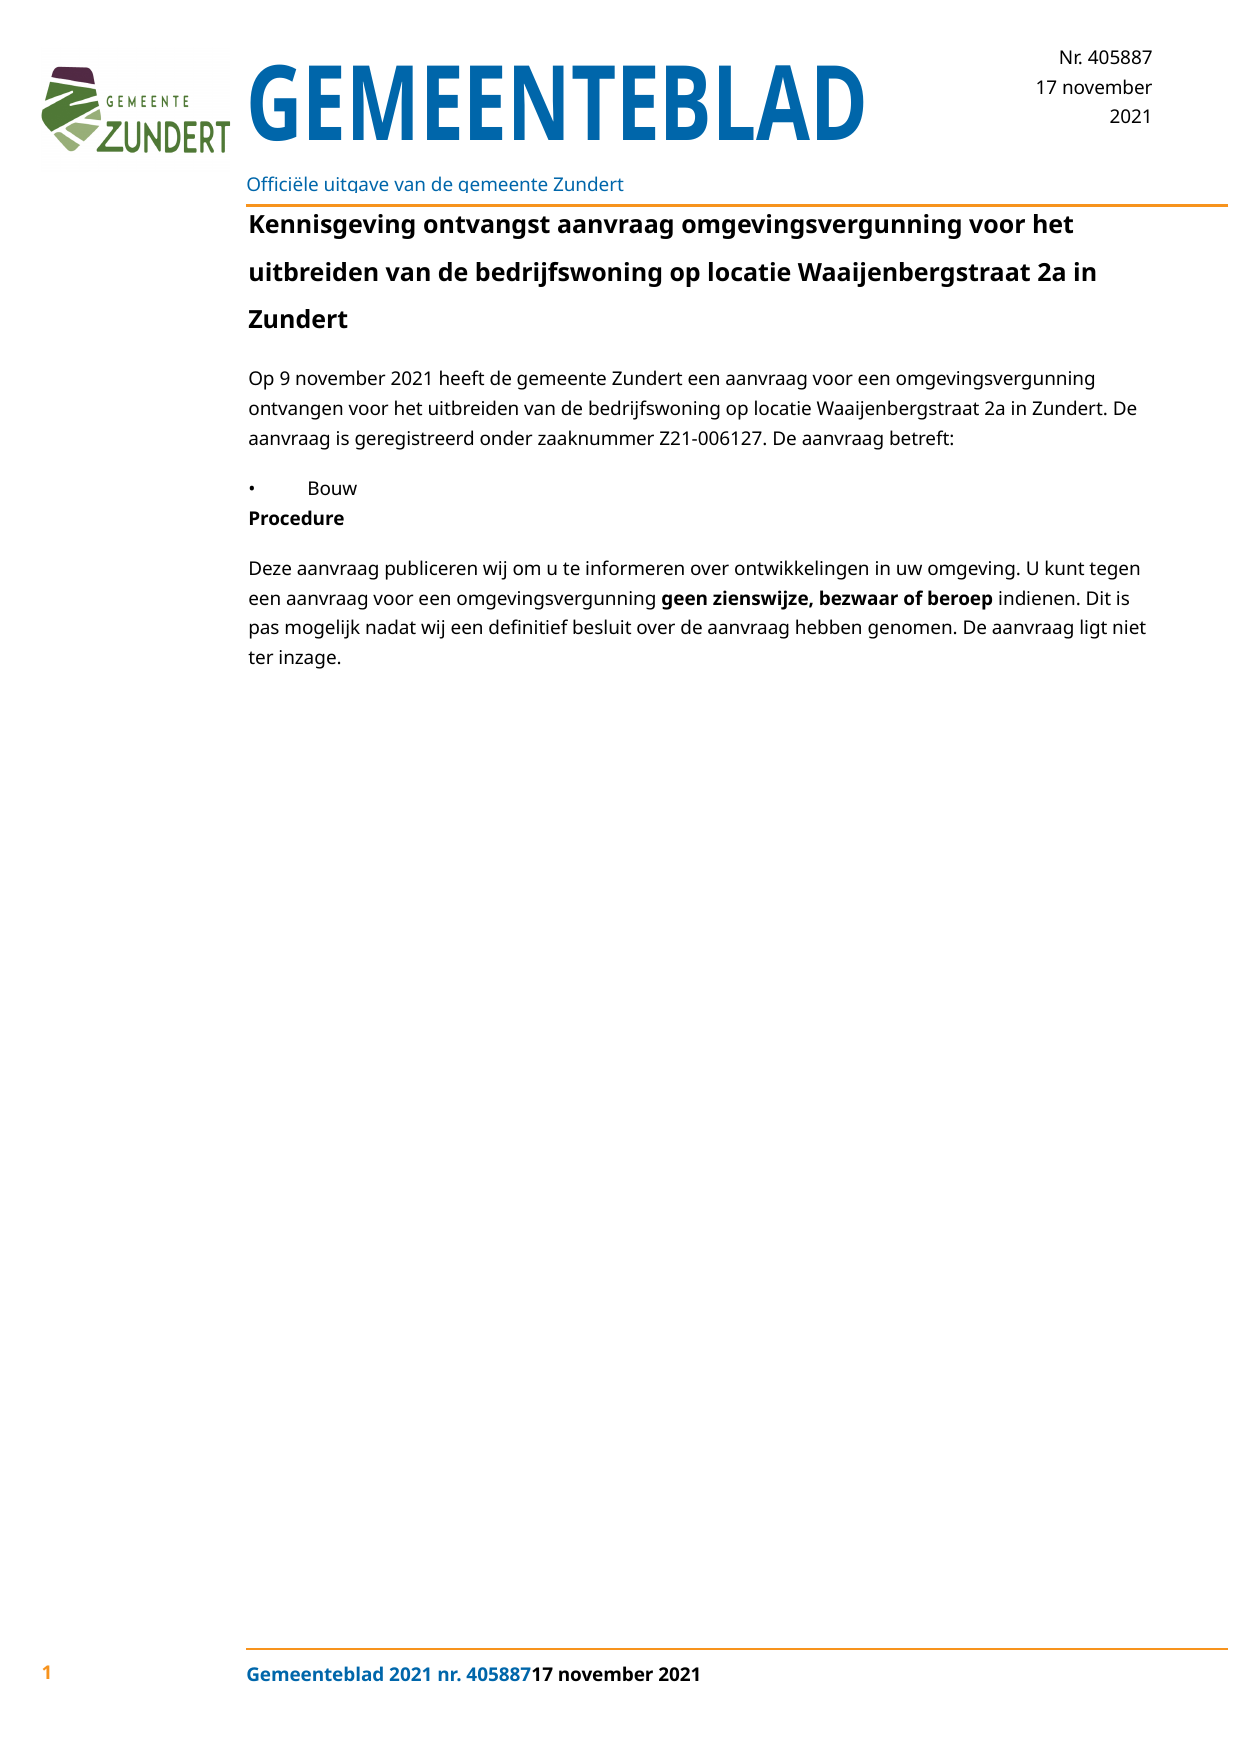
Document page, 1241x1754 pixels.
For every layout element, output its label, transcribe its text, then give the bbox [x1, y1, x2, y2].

text Op 9 november 2021 heeft de gemeente Zundert een aanvraag voor een omgevingsvergunning ontvangen voor het uitbreiden van de bedrijfswoning op locatie Waaijenbergstraat 2a in Zundert. De aanvraag is geregistreerd onder zaaknummer Z21-006127. De aanvraag betreft: [248, 366, 1152, 450]
text Deze aanvraag publiceren wij om u te informeren over ontwikkelingen in uw omgeving. U kunt tegen een aanvraag voor een omgevingsvergunning geen zienswijze, bezwaar of beroep indienen. Dit is pas mogelijk nadat wij een definitief besluit over de aanvraag hebben genomen. De aanvraag ligt niet ter inzage. [248, 555, 1152, 669]
picture [41, 47, 231, 172]
text Kennisgeving ontvangst aanvraag omgevingsvergunning voor het uitbreiden van de bedrijfswoning op locatie Waaijenbergstraat 2a in Zundert [248, 207, 1152, 336]
list Bouw [248, 475, 1152, 501]
text Procedure [248, 505, 1152, 530]
